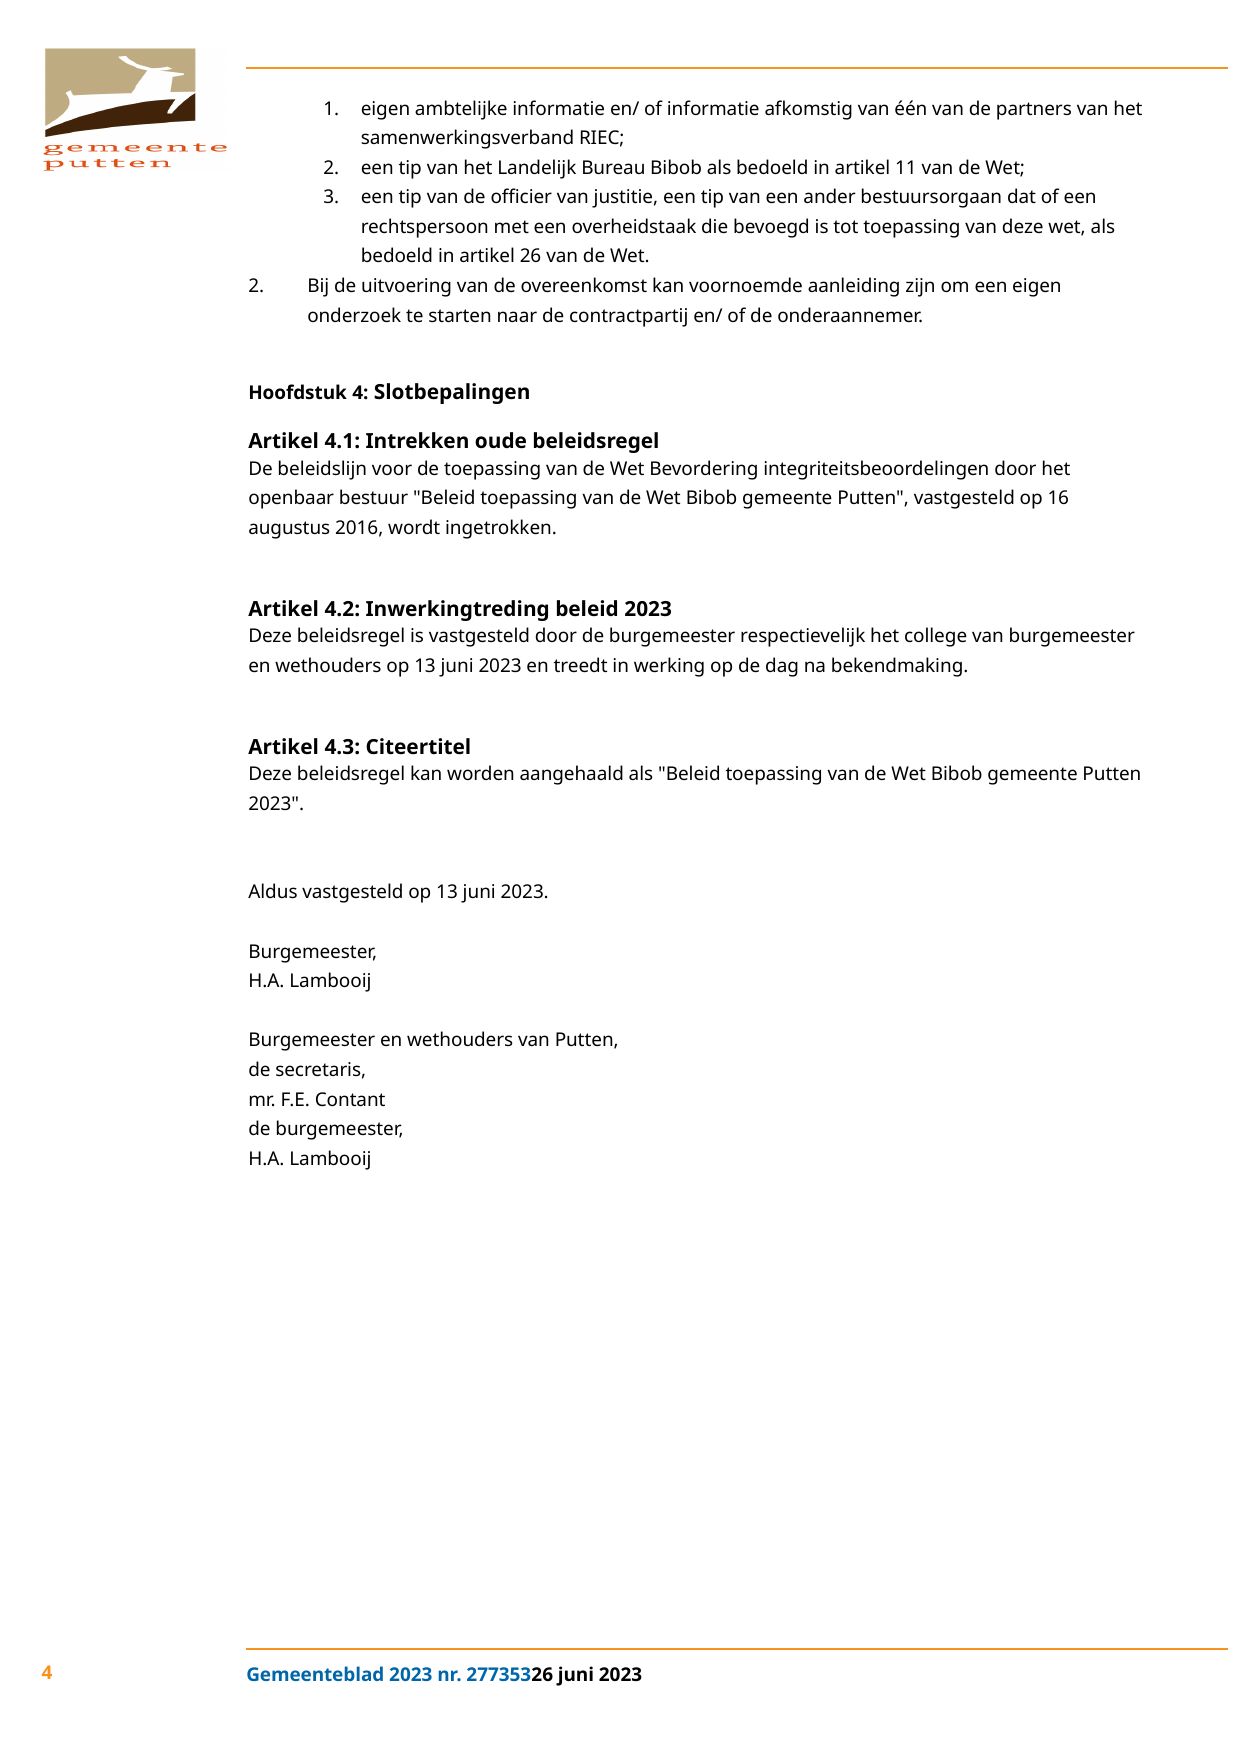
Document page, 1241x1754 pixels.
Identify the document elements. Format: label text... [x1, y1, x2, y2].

text de burgemeester, [248, 1115, 1152, 1141]
text de secretaris, [248, 1056, 1152, 1082]
text Deze beleidsregel kan worden aangehaald als "Beleid toepassing van de Wet Bibob gemeente Putten 2023". [248, 760, 1152, 816]
list een tip van het Landelijk Bureau Bibob als bedoeld in artikel 11 van de Wet; [323, 154, 1152, 180]
text H.A. Lambooij [248, 967, 1152, 993]
text Burgemeester en wethouders van Putten, [248, 1027, 1152, 1052]
list een tip van de officier van justitie, een tip van een ander bestuursorgaan dat of een rechtspersoon met een overheidstaak die bevoegd is tot toepassing van deze wet, als bedoeld in artikel 26 van de Wet. [323, 183, 1152, 268]
list eigen ambtelijke informatie en/ of informatie afkomstig van één van de partners van het samenwerkingsverband RIEC; [323, 95, 1152, 150]
text Aldus vastgesteld op 13 juni 2023. [248, 879, 1152, 904]
text Burgemeester, [248, 938, 1152, 964]
text mr. F.E. Contant [248, 1086, 1152, 1112]
text Deze beleidsregel is vastgesteld door de burgemeester respectievelijk het college van burgemeester en wethouders op 13 juni 2023 en treedt in werking op de dag na bekendmaking. [248, 622, 1152, 678]
text Artikel 4.3: Citeertitel [248, 732, 1152, 760]
text De beleidslijn voor de toepassing van de Wet Bevordering integriteitsbeoordelingen door het openbaar bestuur "Beleid toepassing van de Wet Bibob gemeente Putten", vastgesteld op 16 augustus 2016, wordt ingetrokken. [248, 455, 1152, 540]
text Hoofdstuk 4: Slotbepalingen [248, 377, 1152, 406]
text H.A. Lambooij [248, 1145, 1152, 1171]
picture [41, 47, 231, 172]
text Artikel 4.1: Intrekken oude beleidsregel [248, 426, 1152, 455]
list Bij de uitvoering van de overeenkomst kan voornoemde aanleiding zijn om een eigen onderzoek te starten naar de contractpartij en/ of de onderaannemer. [248, 272, 1152, 328]
text Artikel 4.2: Inwerkingtreding beleid 2023 [248, 594, 1152, 622]
